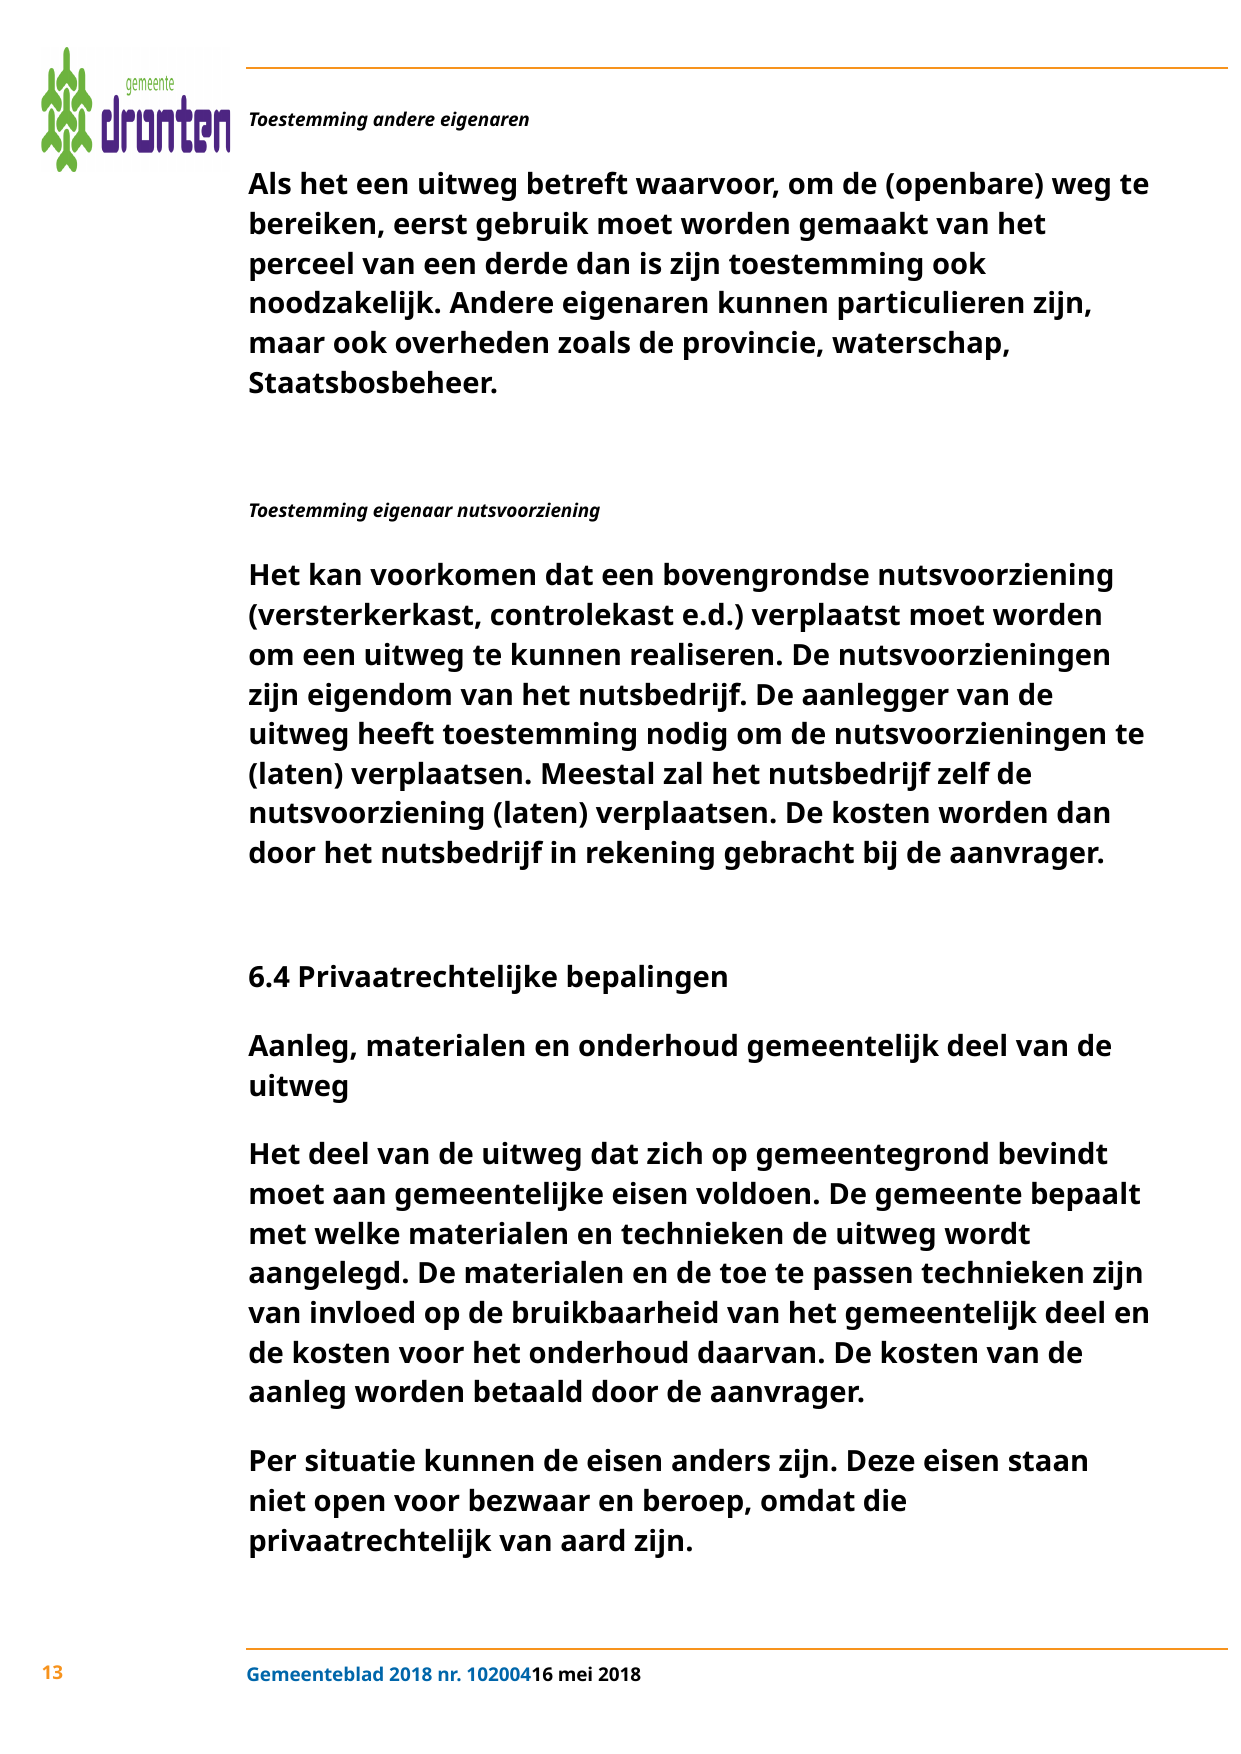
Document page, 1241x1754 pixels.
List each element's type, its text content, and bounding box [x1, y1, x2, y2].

text Toestemming eigenaar nutsvoorziening [248, 486, 1152, 526]
text 6.4 Privaatrechtelijke bepalingen [248, 956, 1152, 996]
text Per situatie kunnen de eisen anders zijn. Deze eisen staan niet open voor bezwaar en beroep, omdat die privaatrechtelijk van aard zijn. [248, 1441, 1152, 1560]
text Toestemming andere eigenaren [248, 95, 1152, 134]
text Het deel van de uitweg dat zich op gemeentegrond bevindt moet aan gemeentelijke eisen voldoen. De gemeente bepaalt met welke materialen en technieken de uitweg wordt aangelegd. De materialen en de toe te passen technieken zijn van invloed op de bruikbaarheid van het gemeentelijk deel en de kosten voor het onderhoud daarvan. De kosten van de aanleg worden betaald door de aanvrager. [248, 1134, 1152, 1411]
text Als het een uitweg betreft waarvoor, om de (openbare) weg te bereiken, eerst gebruik moet worden gemaakt van het perceel van een derde dan is zijn toestemming ook noodzakelijk. Andere eigenaren kunnen particulieren zijn, maar ook overheden zoals de provincie, waterschap, Staatsbosbeheer. [248, 164, 1152, 402]
picture [41, 47, 231, 172]
text Aanleg, materialen en onderhoud gemeentelijk deel van de uitweg [248, 1025, 1152, 1104]
text Het kan voorkomen dat een bovengrondse nutsvoorziening (versterkerkast, controlekast e.d.) verplaatst moet worden om een uitweg te kunnen realiseren. De nutsvoorzieningen zijn eigendom van het nutsbedrijf. De aanlegger van de uitweg heeft toestemming nodig om de nutsvoorzieningen te (laten) verplaatsen. Meestal zal het nutsbedrijf zelf de nutsvoorziening (laten) verplaatsen. De kosten worden dan door het nutsbedrijf in rekening gebracht bij de aanvrager. [248, 555, 1152, 872]
